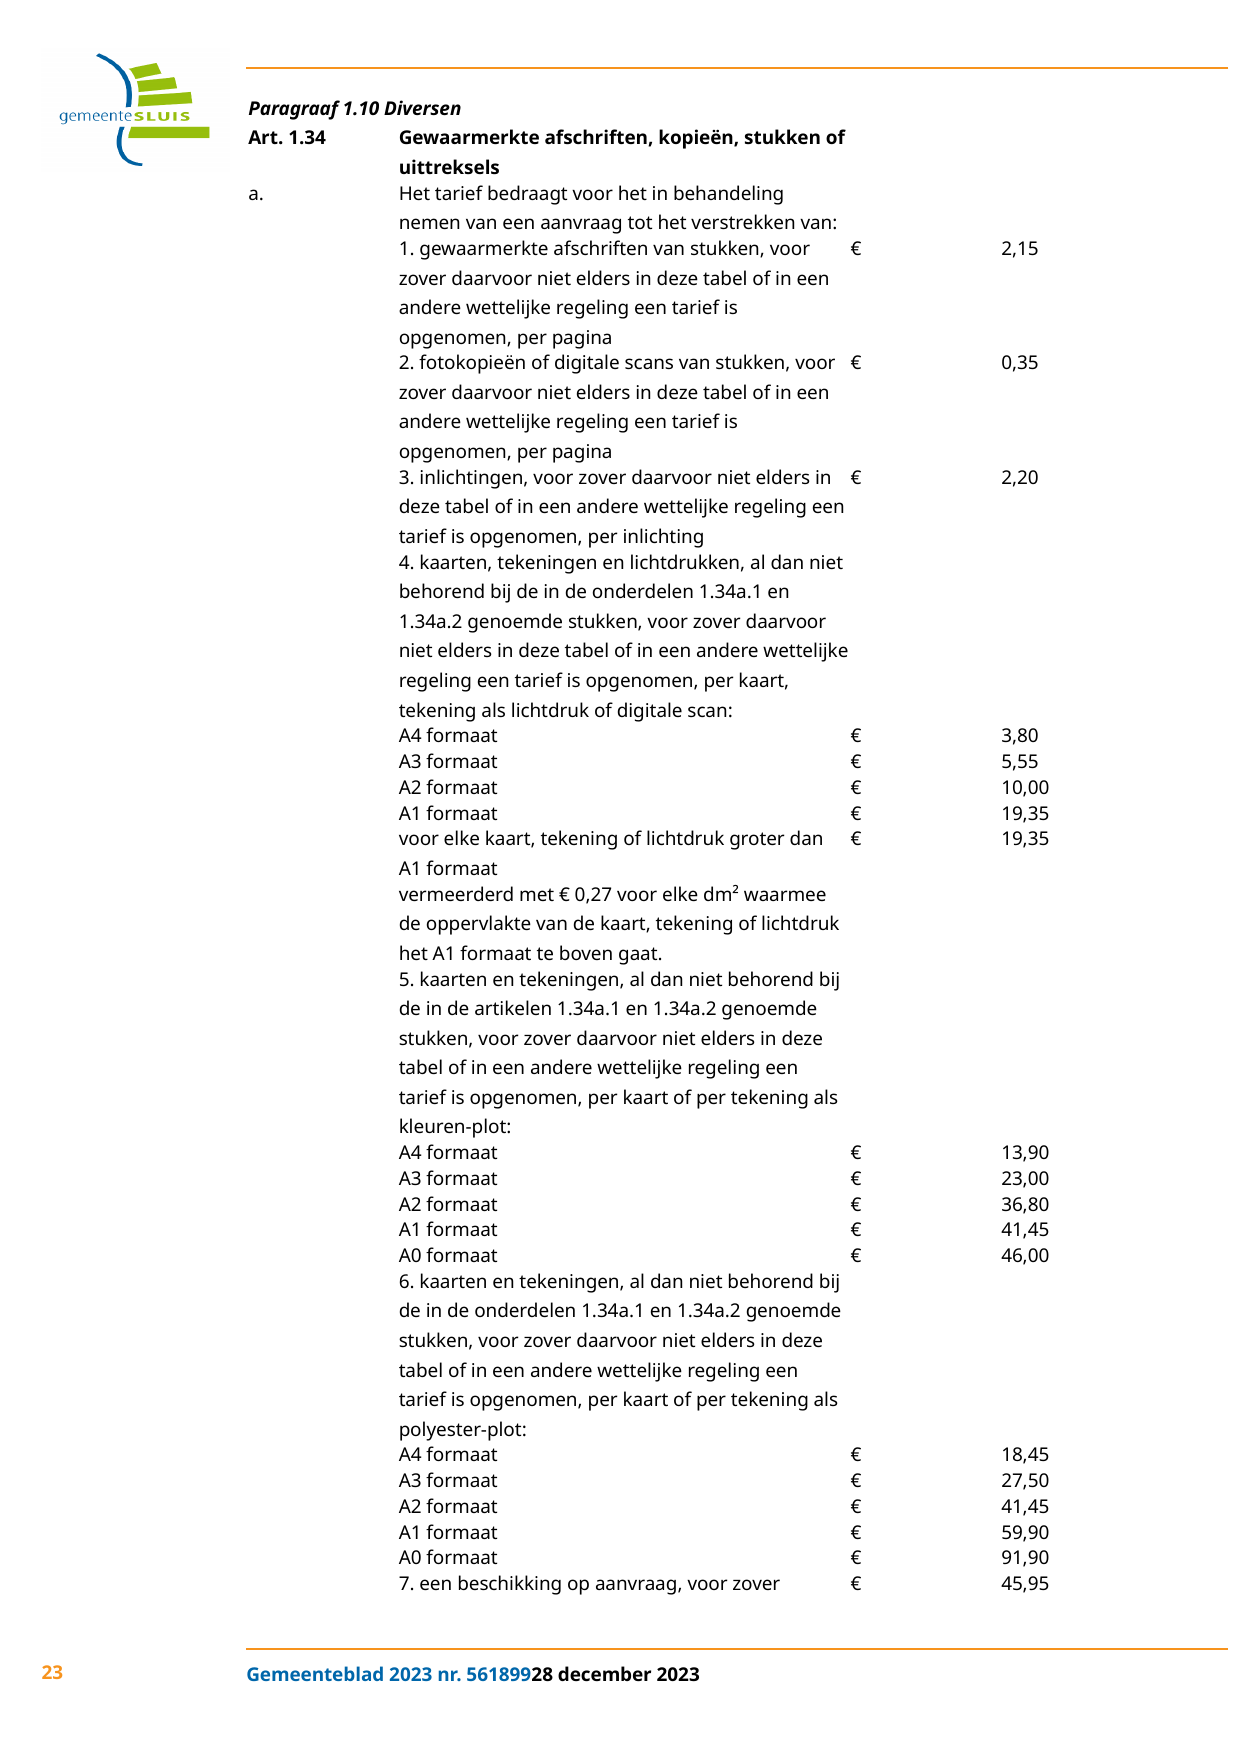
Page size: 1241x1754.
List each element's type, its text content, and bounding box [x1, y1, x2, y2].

table_cell [850, 1268, 1001, 1442]
table_cell 7. een beschikking op aanvraag, voor zover [399, 1570, 850, 1596]
table_cell [248, 1442, 398, 1467]
table_cell A4 formaat [399, 723, 850, 748]
table_cell € [850, 1519, 1001, 1544]
table_cell € [850, 748, 1001, 774]
table_header Art. 1.34 [248, 125, 398, 180]
table_cell 91,90 [1001, 1545, 1152, 1570]
table_cell 6. kaarten en tekeningen, al dan niet behorend bij de in de onderdelen 1.34a.1 en 1.34a.2 genoemde stukken, voor zover daarvoor niet elders in deze tabel of in een andere wettelijke regeling een tarief is opgenomen, per kaart of per tekening als polyester-plot: [399, 1268, 850, 1442]
table_cell 41,45 [1001, 1217, 1152, 1242]
table_cell [248, 350, 398, 464]
text Paragraaf 1.10 Diversen [248, 95, 1152, 121]
table_cell € [850, 774, 1001, 800]
table_cell A0 formaat [399, 1545, 850, 1570]
table_cell € [850, 723, 1001, 748]
table_cell [248, 1165, 398, 1191]
table_cell [248, 1468, 398, 1493]
table_cell 10,00 [1001, 774, 1152, 800]
table_cell A1 formaat [399, 800, 850, 826]
table_cell [248, 1570, 398, 1596]
table_cell [248, 1545, 398, 1570]
table_cell [248, 1191, 398, 1217]
table_cell [248, 549, 398, 723]
table_cell 3. inlichtingen, voor zover daarvoor niet elders in deze tabel of in een andere wettelijke regeling een tarief is opgenomen, per inlichting [399, 464, 850, 549]
table_cell 13,90 [1001, 1139, 1152, 1165]
table_cell 2,15 [1001, 235, 1152, 349]
table_cell 19,35 [1001, 800, 1152, 826]
table_cell 27,50 [1001, 1468, 1152, 1493]
table_cell € [850, 235, 1001, 349]
table_cell [248, 1268, 398, 1442]
table_cell A2 formaat [399, 774, 850, 800]
table_cell 18,45 [1001, 1442, 1152, 1467]
table_cell [248, 748, 398, 774]
table_cell [248, 800, 398, 826]
table_cell A1 formaat [399, 1519, 850, 1544]
table_cell € [850, 800, 1001, 826]
table_cell € [850, 1242, 1001, 1268]
table_cell 2,20 [1001, 464, 1152, 549]
table_cell 2. fotokopieën of digitale scans van stukken, voor zover daarvoor niet elders in deze tabel of in een andere wettelijke regeling een tarief is opgenomen, per pagina [399, 350, 850, 464]
table_header [1001, 125, 1152, 180]
table_cell voor elke kaart, tekening of lichtdruk groter dan A1 formaat [399, 826, 850, 881]
table_cell [1001, 549, 1152, 723]
table_cell [850, 966, 1001, 1139]
table_cell [1001, 180, 1152, 235]
table_cell A4 formaat [399, 1139, 850, 1165]
table_cell [248, 774, 398, 800]
table_cell [248, 1519, 398, 1544]
table_cell [850, 881, 1001, 966]
table_cell € [850, 1442, 1001, 1467]
table_cell vermeerderd met € 0,27 voor elke dm² waarmee de oppervlakte van de kaart, tekening of lichtdruk het A1 formaat te boven gaat. [399, 881, 850, 966]
table_cell [248, 464, 398, 549]
table_cell € [850, 1493, 1001, 1519]
table_cell € [850, 464, 1001, 549]
table_cell 59,90 [1001, 1519, 1152, 1544]
table_cell Het tarief bedraagt voor het in behandeling nemen van een aanvraag tot het verstrekken van: [399, 180, 850, 235]
table_cell 36,80 [1001, 1191, 1152, 1217]
table_cell € [850, 1570, 1001, 1596]
table_cell A2 formaat [399, 1191, 850, 1217]
table_cell [850, 180, 1001, 235]
table_cell A3 formaat [399, 1468, 850, 1493]
table_cell € [850, 1165, 1001, 1191]
table_cell 5,55 [1001, 748, 1152, 774]
table_cell [248, 1217, 398, 1242]
table_cell 4. kaarten, tekeningen en lichtdrukken, al dan niet behorend bij de in de onderdelen 1.34a.1 en 1.34a.2 genoemde stukken, voor zover daarvoor niet elders in deze tabel of in een andere wettelijke regeling een tarief is opgenomen, per kaart, tekening als lichtdruk of digitale scan: [399, 549, 850, 723]
table_cell 19,35 [1001, 826, 1152, 881]
picture [41, 47, 231, 172]
table_cell 45,95 [1001, 1570, 1152, 1596]
table_cell [248, 1139, 398, 1165]
table_cell 46,00 [1001, 1242, 1152, 1268]
table_header [850, 125, 1001, 180]
table_cell [248, 1242, 398, 1268]
table_cell 5. kaarten en tekeningen, al dan niet behorend bij de in de artikelen 1.34a.1 en 1.34a.2 genoemde stukken, voor zover daarvoor niet elders in deze tabel of in een andere wettelijke regeling een tarief is opgenomen, per kaart of per tekening als kleuren-plot: [399, 966, 850, 1139]
table_cell [248, 235, 398, 349]
table_cell [248, 723, 398, 748]
table_cell A4 formaat [399, 1442, 850, 1467]
table_cell A0 formaat [399, 1242, 850, 1268]
table_cell € [850, 1139, 1001, 1165]
table_cell A2 formaat [399, 1493, 850, 1519]
table_cell € [850, 1191, 1001, 1217]
table_cell [248, 881, 398, 966]
table_cell A3 formaat [399, 748, 850, 774]
table_cell [1001, 881, 1152, 966]
table_cell [1001, 1268, 1152, 1442]
table_header Gewaarmerkte afschriften, kopieën, stukken of uittreksels [399, 125, 850, 180]
table_cell 1. gewaarmerkte afschriften van stukken, voor zover daarvoor niet elders in deze tabel of in een andere wettelijke regeling een tarief is opgenomen, per pagina [399, 235, 850, 349]
table_cell 0,35 [1001, 350, 1152, 464]
table_cell [850, 549, 1001, 723]
table_cell € [850, 1545, 1001, 1570]
table_cell [248, 826, 398, 881]
table_cell € [850, 826, 1001, 881]
table_cell [248, 1493, 398, 1519]
table_cell 23,00 [1001, 1165, 1152, 1191]
table_cell € [850, 350, 1001, 464]
table_cell 41,45 [1001, 1493, 1152, 1519]
table_cell a. [248, 180, 398, 235]
table_cell 3,80 [1001, 723, 1152, 748]
table_cell A3 formaat [399, 1165, 850, 1191]
table_cell [248, 966, 398, 1139]
table_cell € [850, 1468, 1001, 1493]
table_cell [1001, 966, 1152, 1139]
table_cell A1 formaat [399, 1217, 850, 1242]
table_cell € [850, 1217, 1001, 1242]
